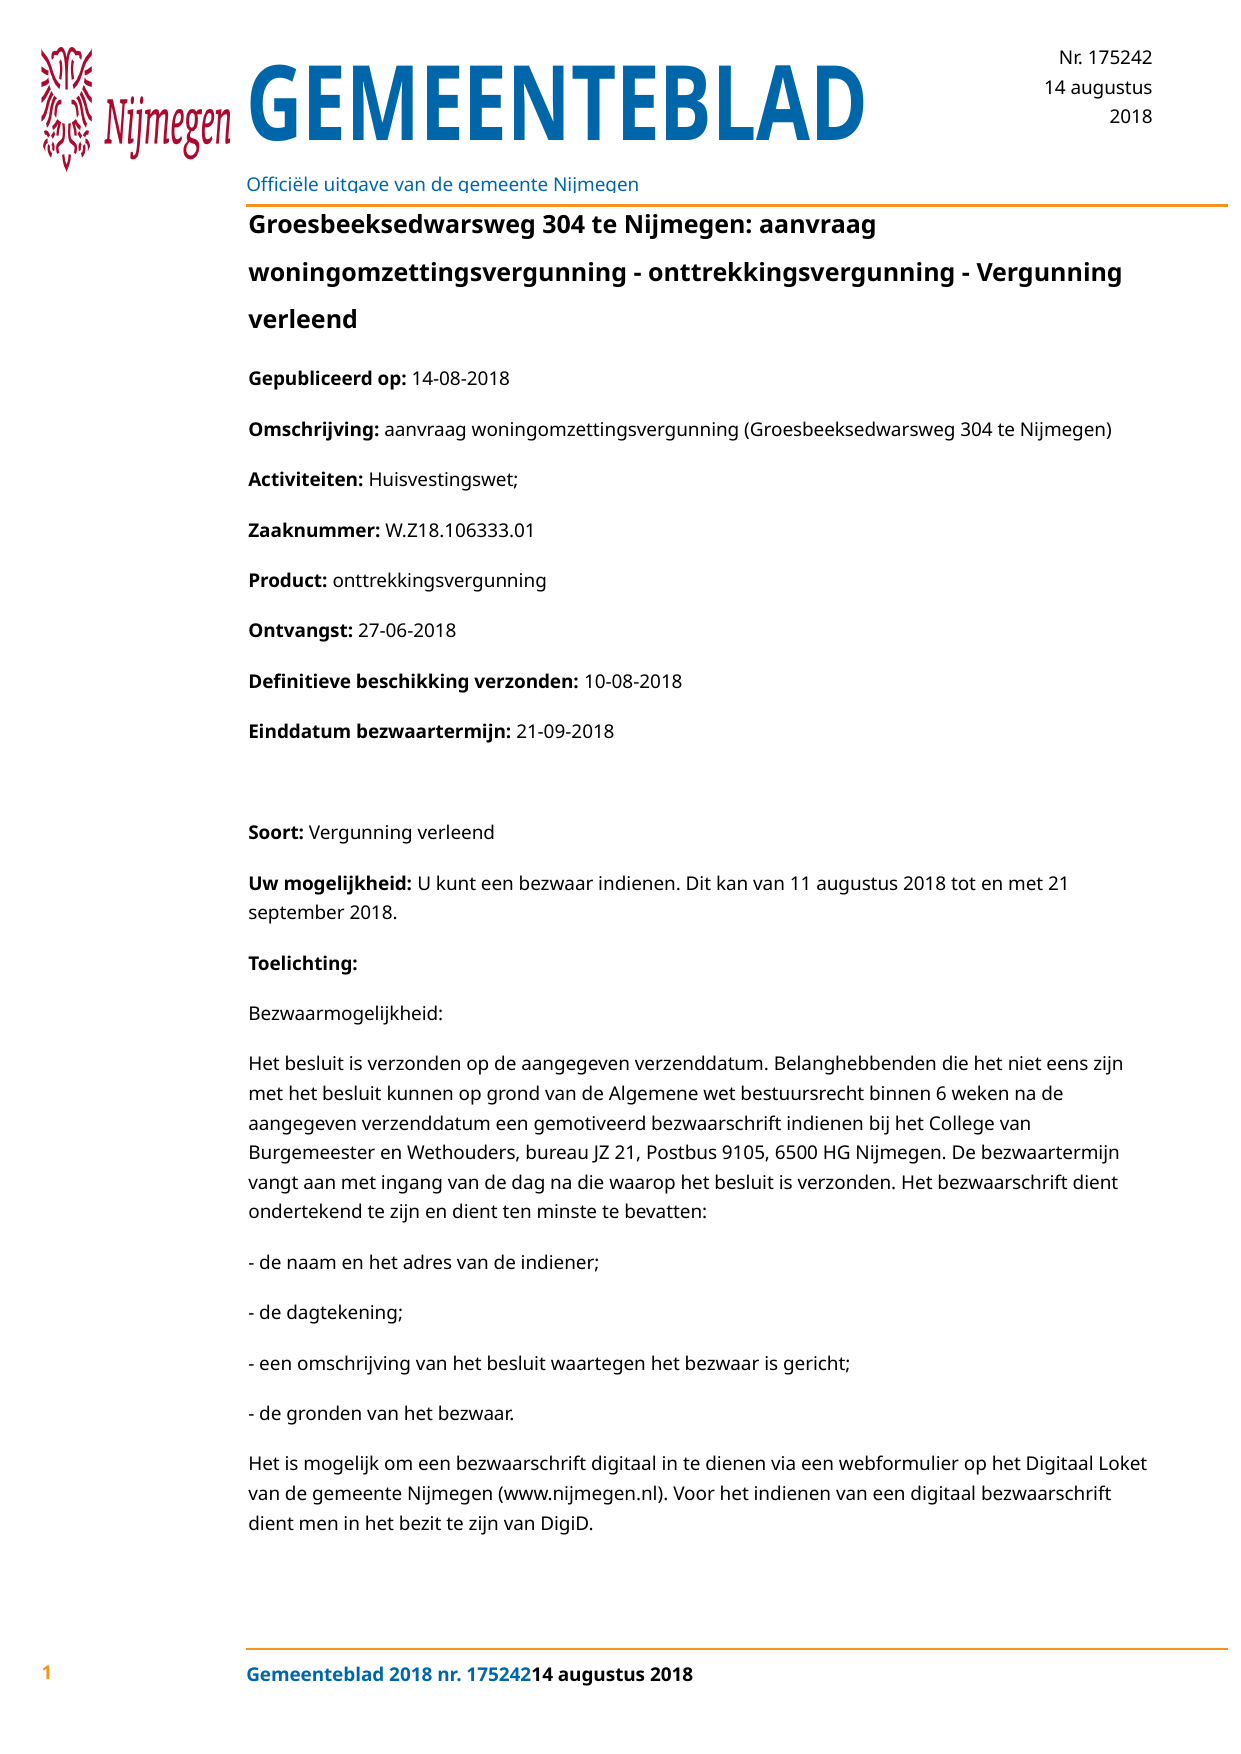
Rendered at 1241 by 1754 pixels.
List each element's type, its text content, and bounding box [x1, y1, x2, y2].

text Definitieve beschikking verzonden: 10-08-2018 [248, 668, 1152, 694]
text Toelichting: [248, 950, 1152, 975]
text - de gronden van het bezwaar. [248, 1400, 1152, 1426]
text Gepubliceerd op: 14-08-2018 [248, 366, 1152, 391]
text - de dagtekening; [248, 1299, 1152, 1325]
text Ontvangst: 27-06-2018 [248, 618, 1152, 643]
text Uw mogelijkheid: U kunt een bezwaar indienen. Dit kan van 11 augustus 2018 tot en met 21 september 2018. [248, 870, 1152, 925]
text Einddatum bezwaartermijn: 21-09-2018 [248, 718, 1152, 744]
text Het is mogelijk om een bezwaarschrift digitaal in te dienen via een webformulier op het Digitaal Loket van de gemeente Nijmegen (www.nijmegen.nl). Voor het indienen van een digitaal bezwaarschrift dient men in het bezit te zijn van DigiD. [248, 1451, 1152, 1535]
text - de naam en het adres van de indiener; [248, 1249, 1152, 1274]
text Zaaknummer: W.Z18.106333.01 [248, 517, 1152, 542]
picture [41, 47, 231, 172]
text - een omschrijving van het besluit waartegen het bezwaar is gericht; [248, 1350, 1152, 1375]
text Bezwaarmogelijkheid: [248, 1000, 1152, 1026]
text Product: onttrekkingsvergunning [248, 567, 1152, 593]
text Activiteiten: Huisvestingswet; [248, 466, 1152, 492]
text Groesbeeksedwarsweg 304 te Nijmegen: aanvraag woningomzettingsvergunning - onttrekkingsvergunning - Vergunning verleend [248, 207, 1152, 336]
text Soort: Vergunning verleend [248, 819, 1152, 845]
text Het besluit is verzonden op de aangegeven verzenddatum. Belanghebbenden die het niet eens zijn met het besluit kunnen op grond van de Algemene wet bestuursrecht binnen 6 weken na de aangegeven verzenddatum een gemotiveerd bezwaarschrift indienen bij het College van Burgemeester en Wethouders, bureau JZ 21, Postbus 9105, 6500 HG Nijmegen. De bezwaartermijn vangt aan met ingang van de dag na die waarop het besluit is verzonden. Het bezwaarschrift dient ondertekend te zijn en dient ten minste te bevatten: [248, 1051, 1152, 1224]
text Omschrijving: aanvraag woningomzettingsvergunning (Groesbeeksedwarsweg 304 te Nijmegen) [248, 416, 1152, 442]
